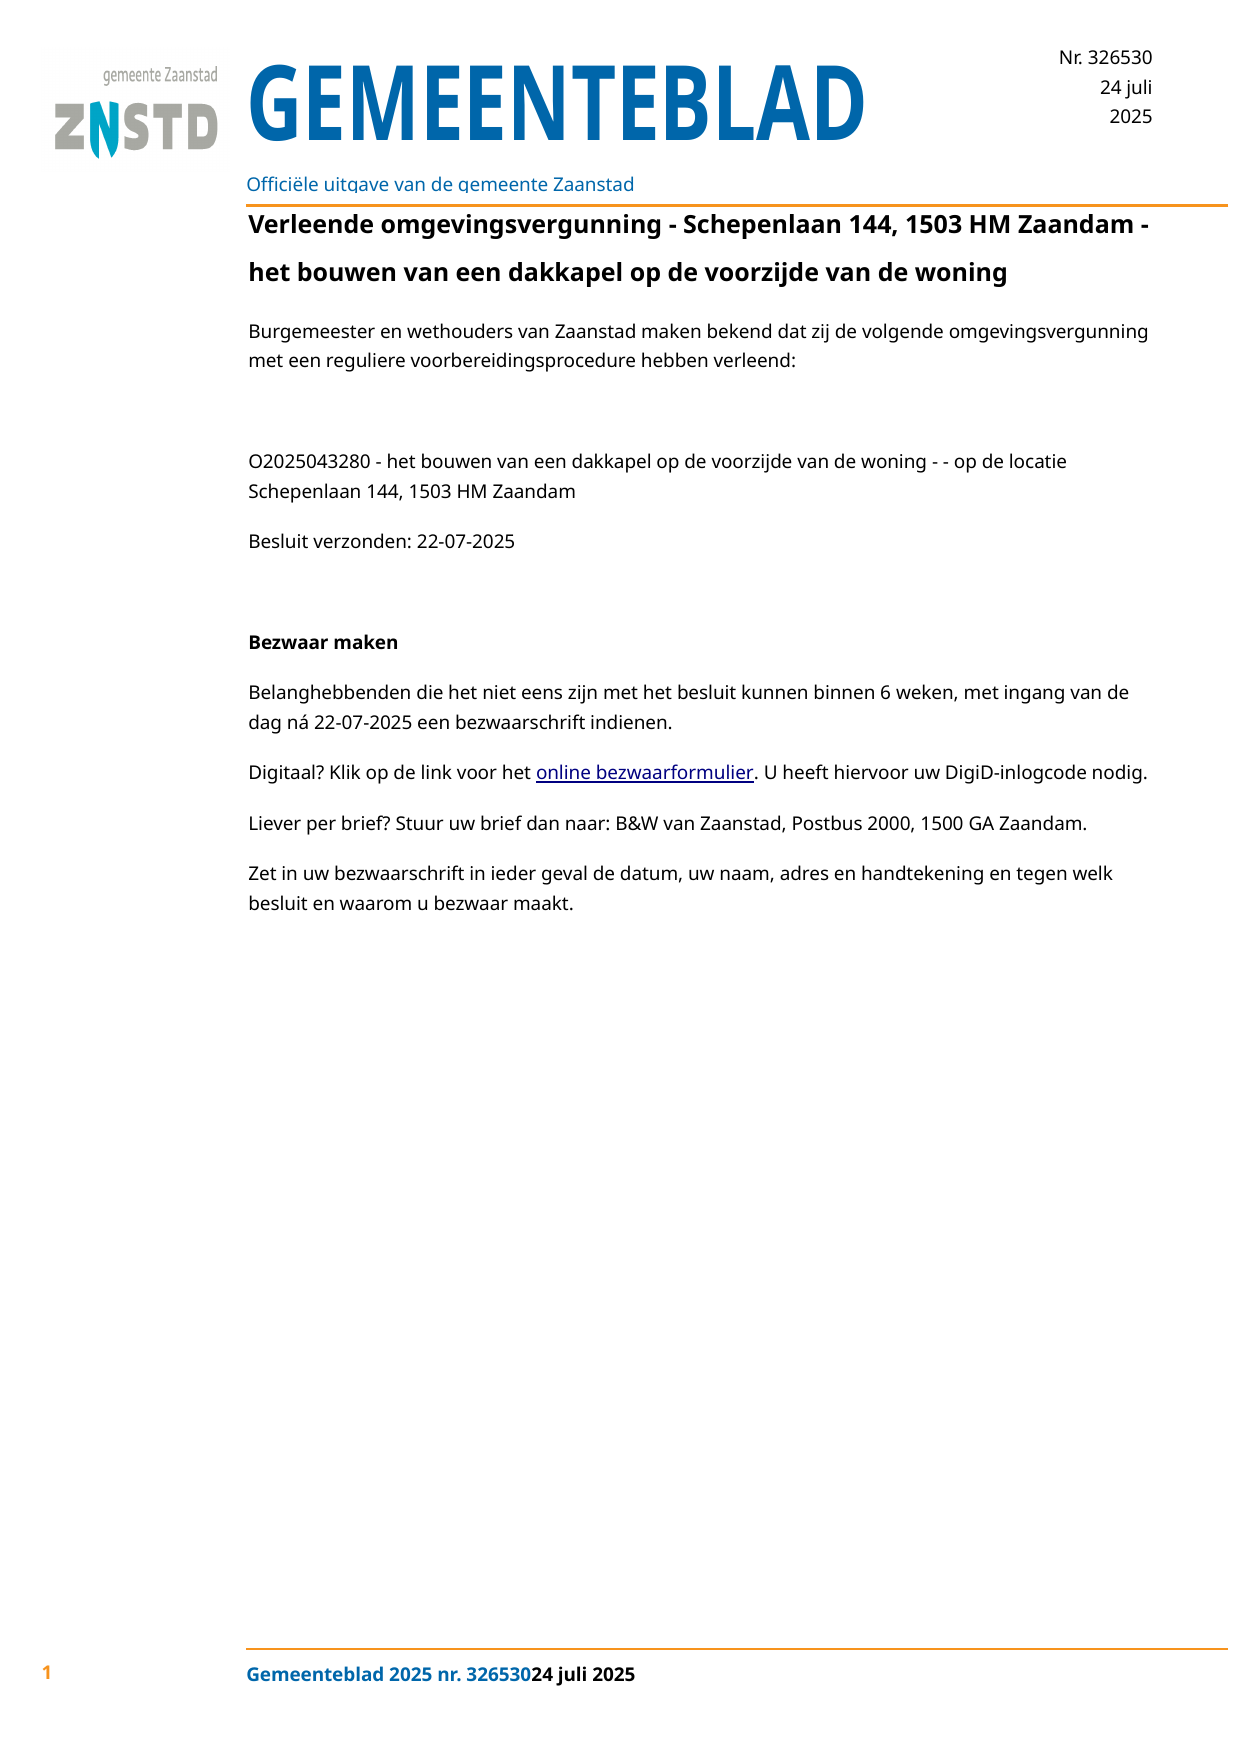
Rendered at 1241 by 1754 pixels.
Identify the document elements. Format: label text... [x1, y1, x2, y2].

text Zet in uw bezwaarschrift in ieder geval de datum, uw naam, adres en handtekening en tegen welk besluit en waarom u bezwaar maakt. [248, 860, 1152, 916]
text O2025043280 - het bouwen van een dakkapel op de voorzijde van de woning - - op de locatie Schepenlaan 144, 1503 HM Zaandam [248, 448, 1152, 504]
text Belanghebbenden die het niet eens zijn met het besluit kunnen binnen 6 weken, met ingang van de dag ná 22-07-2025 een bezwaarschrift indienen. [248, 679, 1152, 735]
text Besluit verzonden: 22-07-2025 [248, 528, 1152, 554]
text Liever per brief? Stuur uw brief dan naar: B&W van Zaanstad, Postbus 2000, 1500 GA Zaandam. [248, 810, 1152, 836]
text Verleende omgevingsvergunning - Schepenlaan 144, 1503 HM Zaandam - het bouwen van een dakkapel op de voorzijde van de woning [248, 207, 1152, 288]
picture [41, 47, 231, 172]
text Digitaal? Klik op de link voor het online bezwaarformulier. U heeft hiervoor uw DigiD-inlogcode nodig. [248, 759, 1152, 785]
text Bezwaar maken [248, 629, 1152, 655]
text Burgemeester en wethouders van Zaanstad maken bekend dat zij de volgende omgevingsvergunning met een reguliere voorbereidingsprocedure hebben verleend: [248, 318, 1152, 373]
